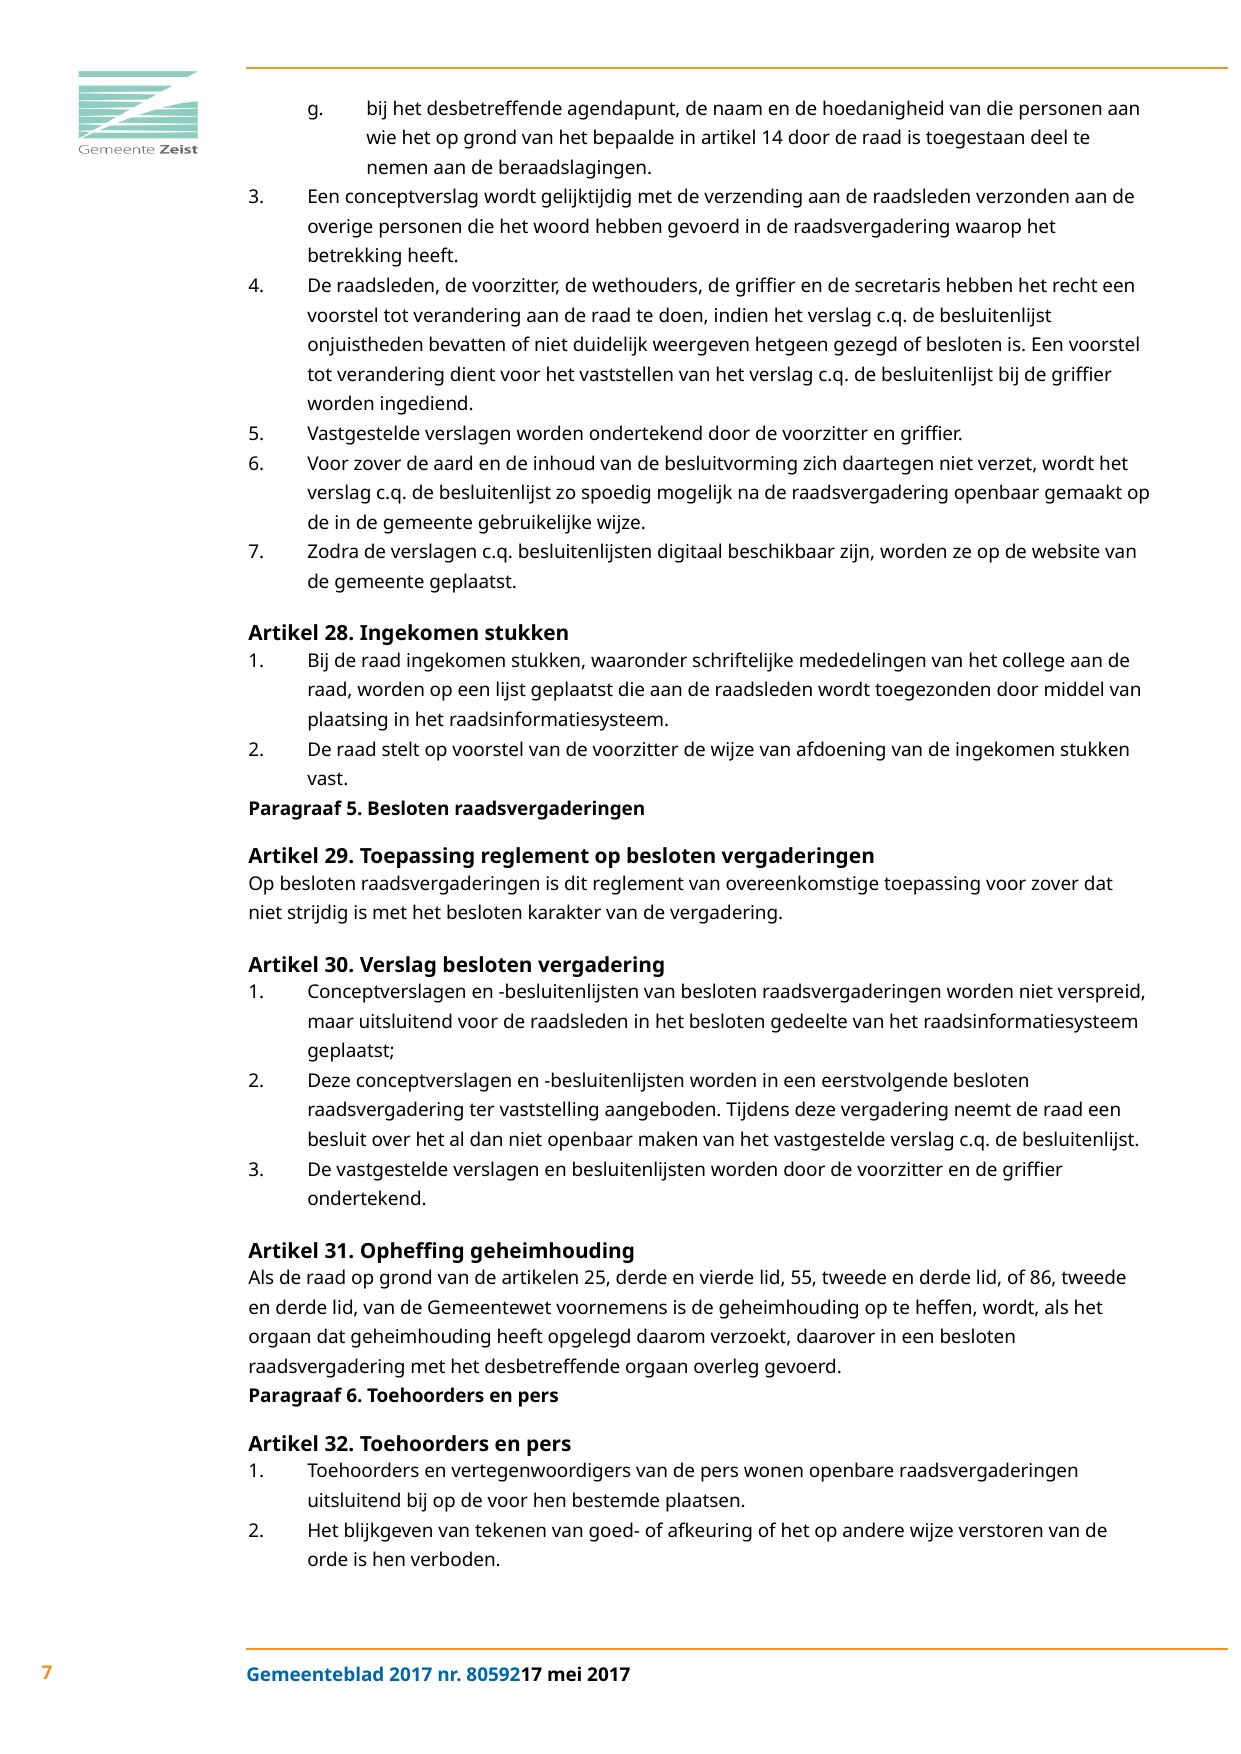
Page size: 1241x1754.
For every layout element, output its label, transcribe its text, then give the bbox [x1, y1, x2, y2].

text Artikel 30. Verslag besloten vergadering [248, 950, 1152, 978]
text Artikel 29. Toepassing reglement op besloten vergaderingen [248, 841, 1152, 870]
list Voor zover de aard en de inhoud van de besluitvorming zich daartegen niet verzet, wordt het verslag c.q. de besluitenlijst zo spoedig mogelijk na de raadsvergadering openbaar gemaakt op de in de gemeente gebruikelijke wijze. [248, 450, 1152, 535]
text Artikel 28. Ingekomen stukken [248, 618, 1152, 647]
text Op besloten raadsvergaderingen is dit reglement van overeenkomstige toepassing voor zover dat niet strijdig is met het besloten karakter van de vergadering. [248, 870, 1152, 925]
picture [41, 47, 231, 172]
text Paragraaf 6. Toehoorders en pers [248, 1383, 1152, 1408]
list De raadsleden, de voorzitter, de wethouders, de griffier en de secretaris hebben het recht een voorstel tot verandering aan de raad te doen, indien het verslag c.q. de besluitenlijst onjuistheden bevatten of niet duidelijk weergeven hetgeen gezegd of besloten is. Een voorstel tot verandering dient voor het vaststellen van het verslag c.q. de besluitenlijst bij de griffier worden ingediend. [248, 272, 1152, 416]
text Artikel 32. Toehoorders en pers [248, 1429, 1152, 1458]
list Deze conceptverslagen en -besluitenlijsten worden in een eerstvolgende besloten raadsvergadering ter vaststelling aangeboden. Tijdens deze vergadering neemt de raad een besluit over het al dan niet openbaar maken van het vastgestelde verslag c.q. de besluitenlijst. [248, 1067, 1152, 1152]
text Artikel 31. Opheffing geheimhouding [248, 1236, 1152, 1264]
text Paragraaf 5. Besloten raadsvergaderingen [248, 795, 1152, 821]
list Een conceptverslag wordt gelijktijdig met de verzending aan de raadsleden verzonden aan de overige personen die het woord hebben gevoerd in de raadsvergadering waarop het betrekking heeft. [248, 183, 1152, 268]
list Vastgestelde verslagen worden ondertekend door de voorzitter en griffier. [248, 420, 1152, 446]
list De vastgestelde verslagen en besluitenlijsten worden door de voorzitter en de griffier ondertekend. [248, 1156, 1152, 1211]
list Zodra de verslagen c.q. besluitenlijsten digitaal beschikbaar zijn, worden ze op de website van de gemeente geplaatst. [248, 538, 1152, 594]
list Toehoorders en vertegenwoordigers van de pers wonen openbare raadsvergaderingen uitsluitend bij op de voor hen bestemde plaatsen. [248, 1458, 1152, 1513]
list bij het desbetreffende agendapunt, de naam en de hoedanigheid van die personen aan wie het op grond van het bepaalde in artikel 14 door de raad is toegestaan deel te nemen aan de beraadslagingen. [307, 95, 1152, 180]
list Het blijkgeven van tekenen van goed- of afkeuring of het op andere wijze verstoren van de orde is hen verboden. [248, 1517, 1152, 1572]
list De raad stelt op voorstel van de voorzitter de wijze van afdoening van de ingekomen stukken vast. [248, 736, 1152, 791]
list Conceptverslagen en -besluitenlijsten van besloten raadsvergaderingen worden niet verspreid, maar uitsluitend voor de raadsleden in het besloten gedeelte van het raadsinformatiesysteem geplaatst; [248, 978, 1152, 1063]
text Als de raad op grond van de artikelen 25, derde en vierde lid, 55, tweede en derde lid, of 86, tweede en derde lid, van de Gemeentewet voornemens is de geheimhouding op te heffen, wordt, als het orgaan dat geheimhouding heeft opgelegd daarom verzoekt, daarover in een besloten raadsvergadering met het desbetreffende orgaan overleg gevoerd. [248, 1264, 1152, 1379]
list Bij de raad ingekomen stukken, waaronder schriftelijke mededelingen van het college aan de raad, worden op een lijst geplaatst die aan de raadsleden wordt toegezonden door middel van plaatsing in het raadsinformatiesysteem. [248, 647, 1152, 732]
